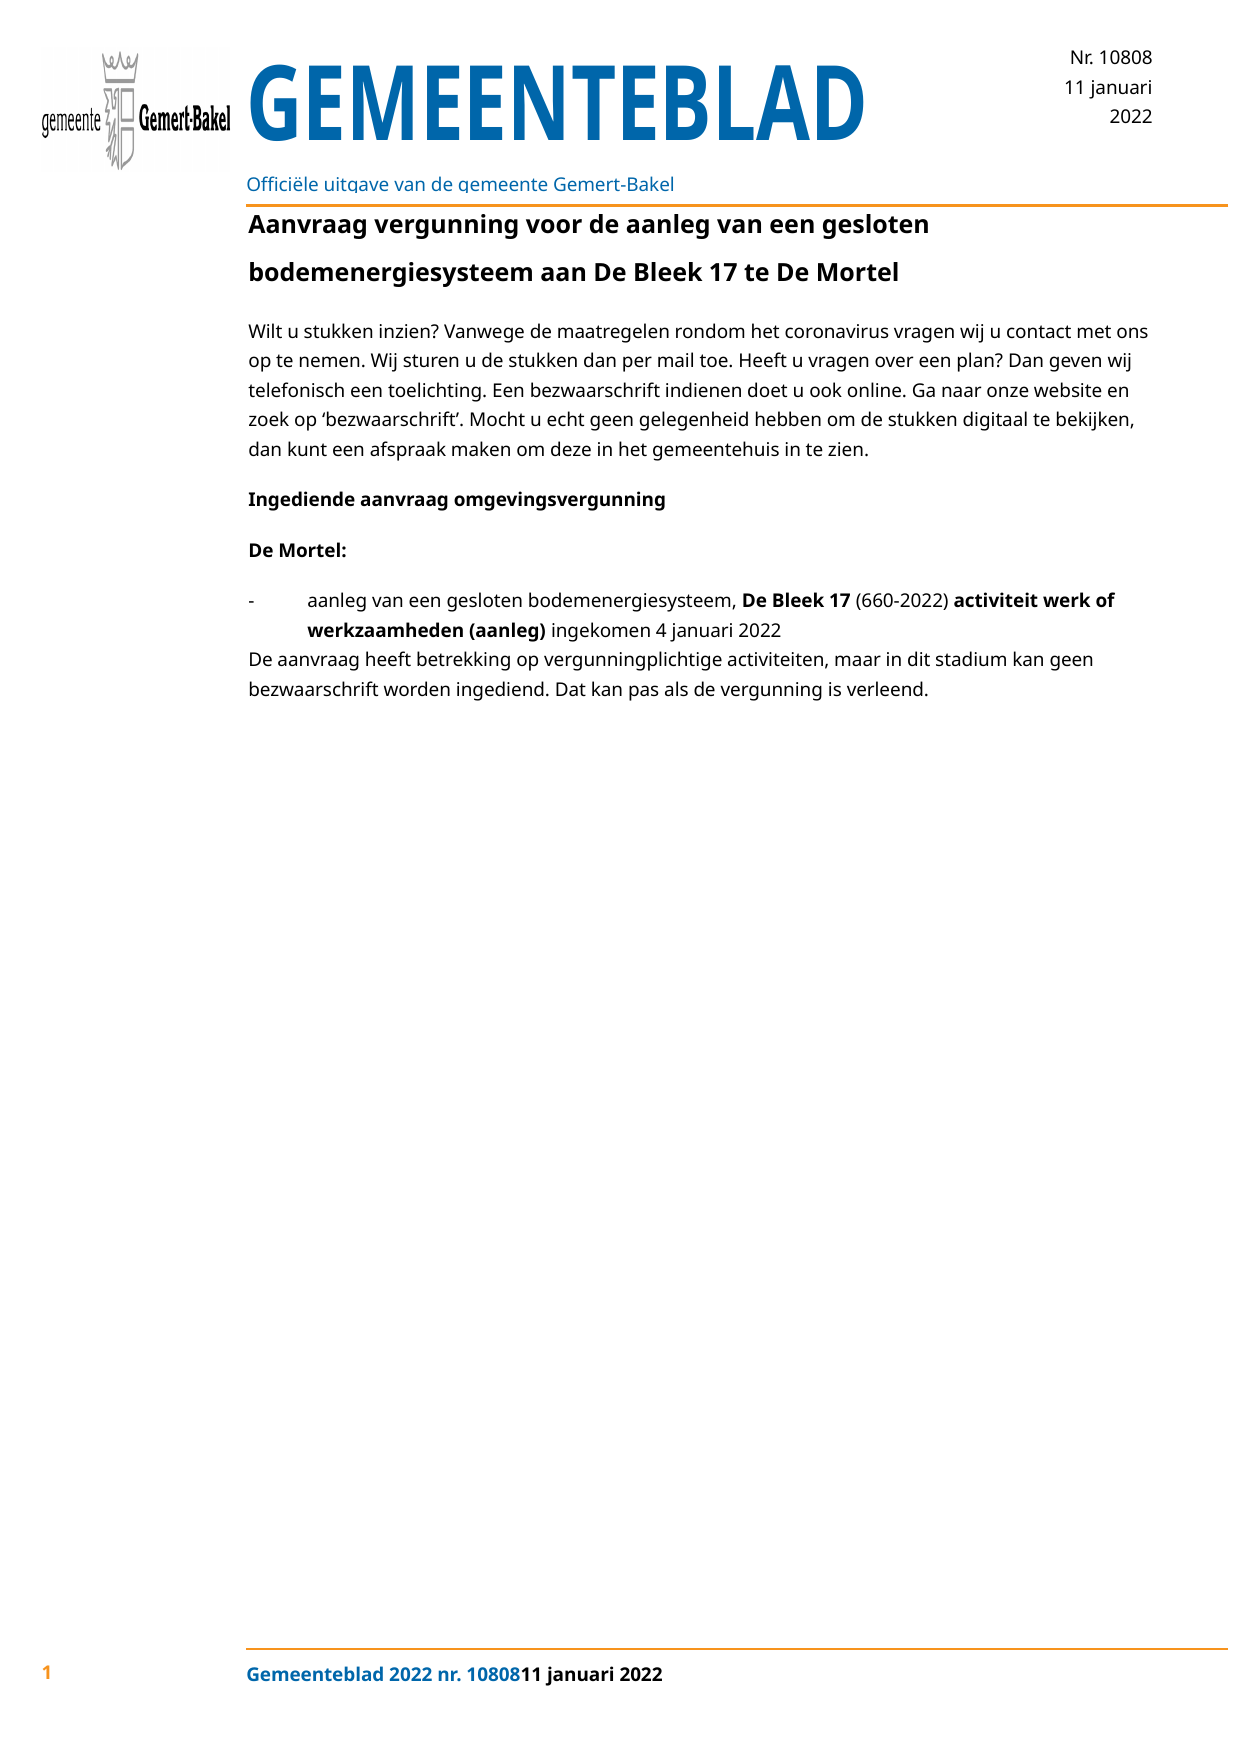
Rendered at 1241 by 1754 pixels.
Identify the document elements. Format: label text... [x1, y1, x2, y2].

text Ingediende aanvraag omgevingsvergunning [248, 487, 1152, 512]
text De Mortel: [248, 537, 1152, 563]
picture [41, 47, 231, 172]
text Aanvraag vergunning voor de aanleg van een gesloten bodemenergiesysteem aan De Bleek 17 te De Mortel [248, 207, 1152, 288]
list aanleg van een gesloten bodemenergiesysteem, De Bleek 17 (660-2022) activiteit werk of werkzaamheden (aanleg) ingekomen 4 januari 2022 [248, 587, 1152, 643]
text De aanvraag heeft betrekking op vergunningplichtige activiteiten, maar in dit stadium kan geen bezwaarschrift worden ingediend. Dat kan pas als de vergunning is verleend. [248, 647, 1152, 702]
text Wilt u stukken inzien? Vanwege de maatregelen rondom het coronavirus vragen wij u contact met ons op te nemen. Wij sturen u de stukken dan per mail toe. Heeft u vragen over een plan? Dan geven wij telefonisch een toelichting. Een bezwaarschrift indienen doet u ook online. Ga naar onze website en zoek op ‘bezwaarschrift’. Mocht u echt geen gelegenheid hebben om de stukken digitaal te bekijken, dan kunt een afspraak maken om deze in het gemeentehuis in te zien. [248, 318, 1152, 462]
